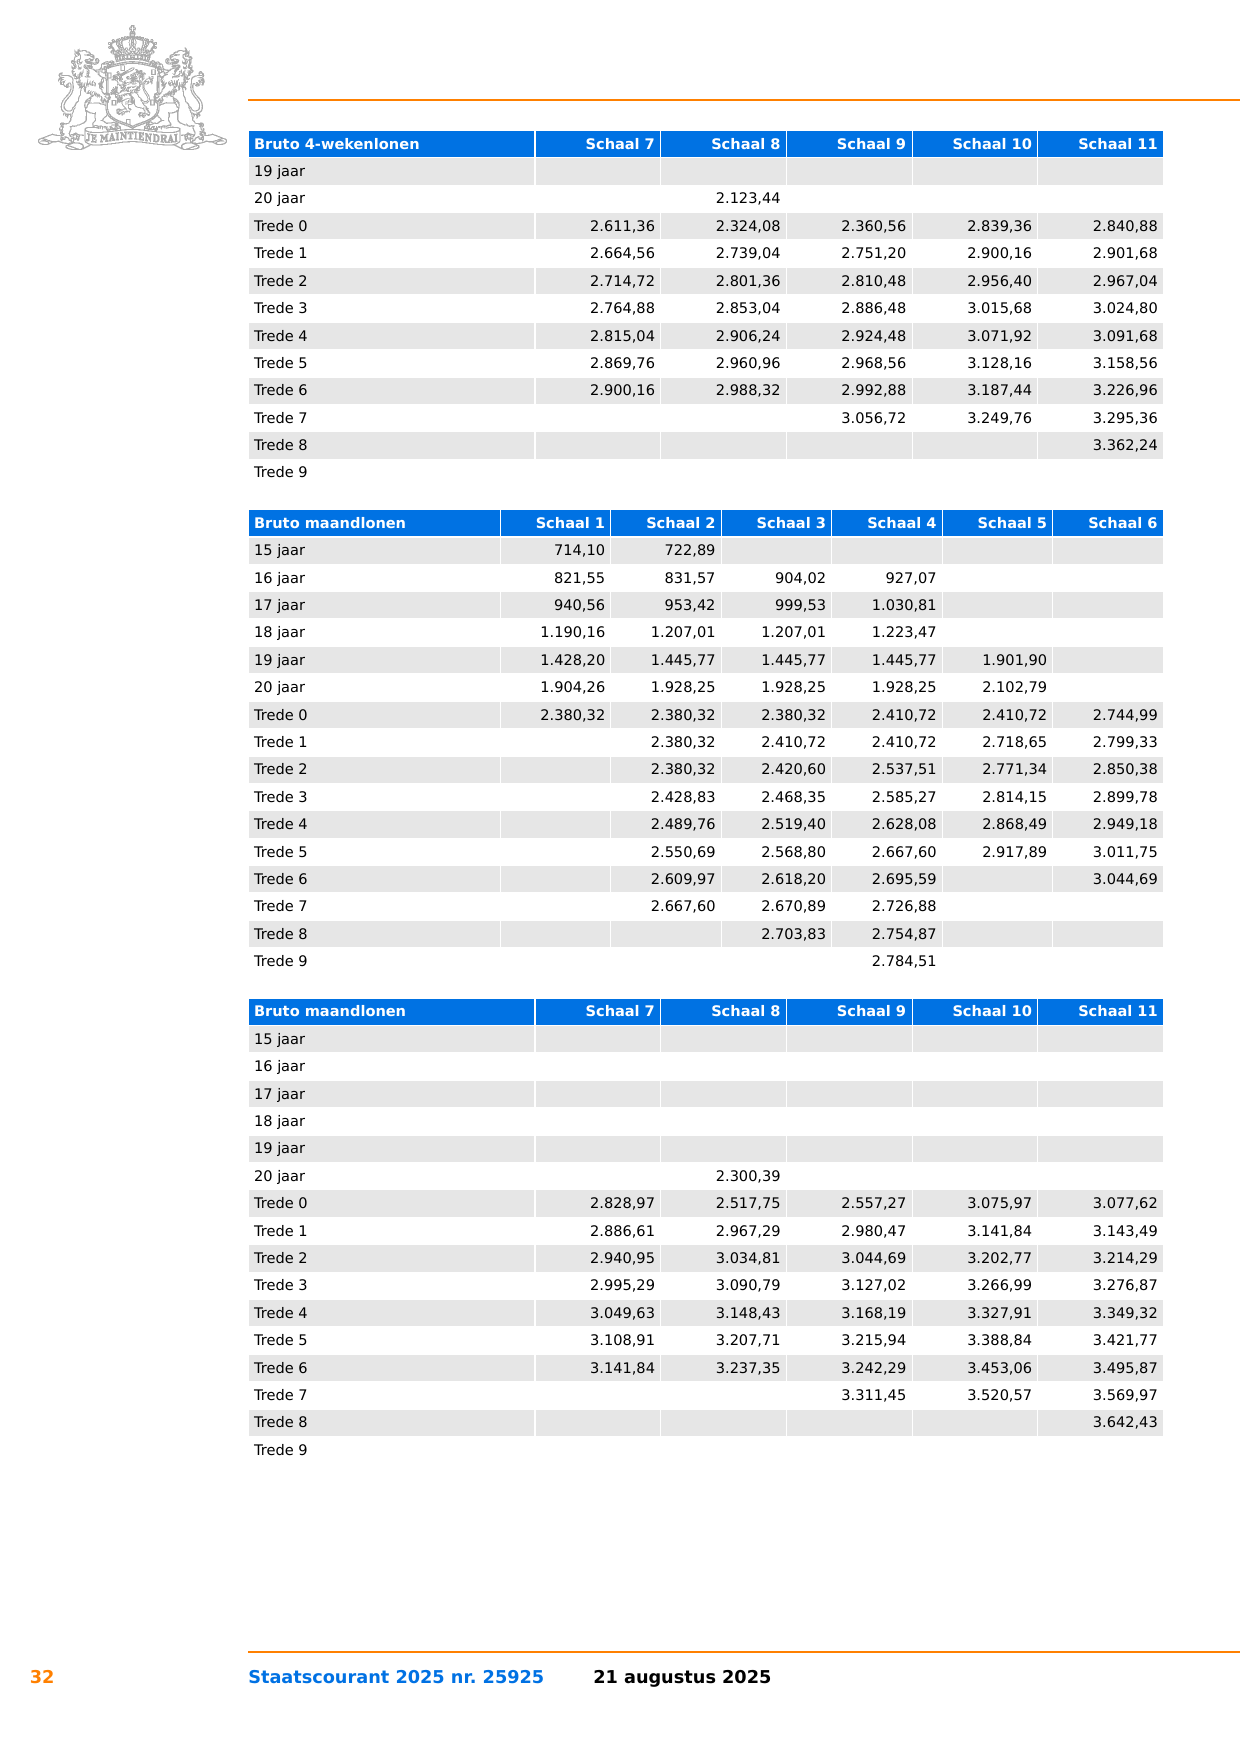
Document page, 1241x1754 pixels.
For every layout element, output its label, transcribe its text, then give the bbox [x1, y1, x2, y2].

table_cell 2.360,56 [787, 213, 912, 239]
table_cell 17 jaar [249, 1081, 534, 1107]
table_cell 2.609,97 [611, 866, 721, 892]
table_cell [536, 1410, 660, 1436]
table_cell [536, 1136, 660, 1162]
table_cell 3.311,45 [787, 1382, 912, 1408]
table_cell [943, 592, 1052, 618]
table_cell 2.751,20 [787, 241, 912, 267]
table_cell 20 jaar [249, 1163, 534, 1189]
table_cell [787, 186, 912, 212]
table_cell [913, 1108, 1037, 1134]
table_cell 3.091,68 [1038, 323, 1163, 349]
table_cell 3.168,19 [787, 1300, 912, 1326]
table_cell Trede 5 [249, 839, 500, 865]
table_cell [913, 1136, 1037, 1162]
table_cell [787, 1108, 912, 1134]
table_cell Trede 0 [249, 1190, 534, 1217]
table_cell 1.223,47 [832, 620, 942, 646]
table_cell [536, 158, 660, 185]
table_cell 3.044,69 [787, 1245, 912, 1272]
table_cell 3.362,24 [1038, 432, 1163, 459]
table_cell 2.468,35 [722, 784, 831, 810]
table_cell 2.940,95 [536, 1245, 660, 1272]
table_cell 3.148,43 [661, 1300, 786, 1326]
table_cell 3.349,32 [1038, 1300, 1163, 1326]
table_cell 1.207,01 [722, 620, 831, 646]
table_cell [1038, 1108, 1163, 1134]
table_cell Trede 6 [249, 866, 500, 892]
table_cell 2.917,89 [943, 839, 1052, 865]
table_cell Trede 5 [249, 350, 534, 376]
table_header Schaal 7 [536, 999, 660, 1025]
table_cell [1038, 1163, 1163, 1189]
table_cell 2.568,80 [722, 839, 831, 865]
table_cell 2.899,78 [1053, 784, 1163, 810]
table_cell 2.739,04 [661, 241, 786, 267]
table_cell 2.300,39 [661, 1163, 786, 1189]
table_cell 3.202,77 [913, 1245, 1037, 1272]
table_cell Trede 9 [249, 1437, 534, 1463]
table_cell 2.754,87 [832, 921, 942, 947]
table_cell [501, 948, 610, 975]
table_cell [1053, 674, 1163, 701]
table_cell [943, 565, 1052, 591]
table_cell 2.695,59 [832, 866, 942, 892]
table_cell [661, 1437, 786, 1463]
table_cell [536, 1163, 660, 1189]
table_cell 2.718,65 [943, 729, 1052, 756]
table_cell 20 jaar [249, 186, 534, 212]
table_cell [943, 921, 1052, 947]
table_cell 714,10 [501, 538, 610, 564]
table_cell 3.141,84 [913, 1218, 1037, 1244]
table_cell [661, 432, 786, 459]
table_cell 2.799,33 [1053, 729, 1163, 756]
table_cell Trede 5 [249, 1328, 534, 1354]
table_cell 1.445,77 [722, 647, 831, 673]
table_cell 2.968,56 [787, 350, 912, 376]
table_cell 3.108,91 [536, 1328, 660, 1354]
table_cell [913, 1163, 1037, 1189]
table_cell Trede 4 [249, 1300, 534, 1326]
table_cell 2.428,83 [611, 784, 721, 810]
table_cell 3.207,71 [661, 1328, 786, 1354]
table_cell Trede 6 [249, 1355, 534, 1381]
table_header Schaal 1 [501, 510, 610, 536]
table_cell [661, 460, 786, 486]
table_cell [661, 1136, 786, 1162]
table_cell 722,89 [611, 538, 721, 564]
table_cell [787, 1437, 912, 1463]
table_cell [1053, 894, 1163, 920]
table_cell 15 jaar [249, 538, 500, 564]
table_cell 3.075,97 [913, 1190, 1037, 1217]
table_cell 3.495,87 [1038, 1355, 1163, 1381]
table_header Bruto maandlonen [249, 999, 534, 1025]
table_cell [536, 1437, 660, 1463]
table_header Schaal 8 [661, 999, 786, 1025]
table_cell 2.764,88 [536, 295, 660, 322]
table_header Schaal 4 [832, 510, 942, 536]
table_cell 3.249,76 [913, 405, 1037, 431]
table_cell Trede 2 [249, 268, 534, 294]
table_cell Trede 1 [249, 241, 534, 267]
table_cell Trede 4 [249, 811, 500, 838]
table_cell 3.295,36 [1038, 405, 1163, 431]
table_cell 16 jaar [249, 565, 500, 591]
table_cell Trede 7 [249, 405, 534, 431]
table_cell 1.445,77 [832, 647, 942, 673]
table_cell 927,07 [832, 565, 942, 591]
table_cell [1053, 620, 1163, 646]
table_cell [913, 186, 1037, 212]
table_cell [1038, 1437, 1163, 1463]
table_cell 2.324,08 [661, 213, 786, 239]
table_cell [1053, 538, 1163, 564]
table_cell 1.928,25 [722, 674, 831, 701]
table_cell 2.380,32 [501, 702, 610, 728]
table_cell 20 jaar [249, 674, 500, 701]
table_cell 19 jaar [249, 1136, 534, 1162]
table_cell [787, 158, 912, 185]
table_header Schaal 10 [913, 131, 1037, 157]
table_cell 2.900,16 [536, 378, 660, 404]
table_cell 3.187,44 [913, 378, 1037, 404]
table_cell [501, 894, 610, 920]
table_cell [536, 405, 660, 431]
table_cell Trede 8 [249, 921, 500, 947]
table_header Schaal 8 [661, 131, 786, 157]
table_cell [943, 894, 1052, 920]
table_cell 1.030,81 [832, 592, 942, 618]
table_cell 3.077,62 [1038, 1190, 1163, 1217]
table_cell [913, 1410, 1037, 1436]
table_cell [501, 839, 610, 865]
table_cell [661, 1108, 786, 1134]
table_cell 15 jaar [249, 1026, 534, 1052]
table_cell 2.557,27 [787, 1190, 912, 1217]
table_cell [787, 1136, 912, 1162]
table_cell 3.569,97 [1038, 1382, 1163, 1408]
table_cell [501, 921, 610, 947]
table_cell [943, 620, 1052, 646]
table_cell [501, 866, 610, 892]
table_header Schaal 3 [722, 510, 831, 536]
table_cell 2.869,76 [536, 350, 660, 376]
table_cell 2.519,40 [722, 811, 831, 838]
table_cell 2.611,36 [536, 213, 660, 239]
table_cell 2.410,72 [832, 729, 942, 756]
table_cell 2.801,36 [661, 268, 786, 294]
table_cell Trede 2 [249, 1245, 534, 1272]
table_cell 1.445,77 [611, 647, 721, 673]
table_cell [661, 1026, 786, 1052]
table_cell Trede 0 [249, 702, 500, 728]
table_cell 3.127,02 [787, 1273, 912, 1299]
table_cell [913, 432, 1037, 459]
table_cell 2.924,48 [787, 323, 912, 349]
table_cell 2.886,48 [787, 295, 912, 322]
table_cell 2.703,83 [722, 921, 831, 947]
table_cell Trede 6 [249, 378, 534, 404]
table_cell 3.237,35 [661, 1355, 786, 1381]
table_cell [1038, 158, 1163, 185]
table_cell 3.214,29 [1038, 1245, 1163, 1272]
table_cell 19 jaar [249, 647, 500, 673]
table_cell [661, 1081, 786, 1107]
table_cell [501, 729, 610, 756]
table_cell [536, 1108, 660, 1134]
table_cell [787, 432, 912, 459]
table_cell 3.143,49 [1038, 1218, 1163, 1244]
table_cell 3.327,91 [913, 1300, 1037, 1326]
table_cell 2.380,32 [611, 702, 721, 728]
table_cell [1053, 565, 1163, 591]
table_cell 2.992,88 [787, 378, 912, 404]
table_header Bruto maandlonen [249, 510, 500, 536]
table_cell 2.956,40 [913, 268, 1037, 294]
table_cell 17 jaar [249, 592, 500, 618]
table_cell [501, 811, 610, 838]
table_cell [1053, 948, 1163, 975]
table_cell 2.810,48 [787, 268, 912, 294]
table_cell [661, 1410, 786, 1436]
table_cell 2.550,69 [611, 839, 721, 865]
table_cell [1038, 460, 1163, 486]
table_cell [722, 948, 831, 975]
table_cell 2.410,72 [722, 729, 831, 756]
table_cell [787, 1081, 912, 1107]
table_cell 3.276,87 [1038, 1273, 1163, 1299]
table_cell 1.190,16 [501, 620, 610, 646]
table_cell [913, 1081, 1037, 1107]
table_cell 2.815,04 [536, 323, 660, 349]
table_cell [536, 1026, 660, 1052]
table_cell [536, 1382, 660, 1408]
table_header Schaal 6 [1053, 510, 1163, 536]
table_cell 2.102,79 [943, 674, 1052, 701]
table_header Bruto 4-wekenlonen [249, 131, 534, 157]
table_cell 2.517,75 [661, 1190, 786, 1217]
table_cell 1.428,20 [501, 647, 610, 673]
table_cell [832, 538, 942, 564]
table_cell [661, 158, 786, 185]
table_cell 953,42 [611, 592, 721, 618]
table_cell 2.967,29 [661, 1218, 786, 1244]
table_cell 3.215,94 [787, 1328, 912, 1354]
table_header Schaal 11 [1038, 131, 1163, 157]
table_cell [943, 866, 1052, 892]
table_cell Trede 0 [249, 213, 534, 239]
table_cell 3.015,68 [913, 295, 1037, 322]
table_cell 2.853,04 [661, 295, 786, 322]
table_cell [536, 186, 660, 212]
table_cell 2.410,72 [832, 702, 942, 728]
table_cell [943, 538, 1052, 564]
table_cell 3.049,63 [536, 1300, 660, 1326]
table_cell 1.928,25 [611, 674, 721, 701]
table_cell Trede 4 [249, 323, 534, 349]
table_cell [611, 921, 721, 947]
table_cell 2.489,76 [611, 811, 721, 838]
table_cell 3.141,84 [536, 1355, 660, 1381]
table_cell 1.207,01 [611, 620, 721, 646]
table_cell 2.380,32 [722, 702, 831, 728]
table_cell [501, 757, 610, 783]
table_cell 2.901,68 [1038, 241, 1163, 267]
picture [38, 25, 227, 150]
table_cell [1053, 647, 1163, 673]
table_cell 3.090,79 [661, 1273, 786, 1299]
table_header Schaal 10 [913, 999, 1037, 1025]
table_cell 3.520,57 [913, 1382, 1037, 1408]
table_cell Trede 8 [249, 1410, 534, 1436]
table_cell [1038, 186, 1163, 212]
table_cell 3.011,75 [1053, 839, 1163, 865]
table_cell 2.988,32 [661, 378, 786, 404]
table_cell 821,55 [501, 565, 610, 591]
table_cell [1053, 592, 1163, 618]
table_cell Trede 7 [249, 1382, 534, 1408]
table_cell [787, 460, 912, 486]
table_cell Trede 1 [249, 729, 500, 756]
table_cell 2.840,88 [1038, 213, 1163, 239]
table_cell Trede 9 [249, 460, 534, 486]
table_header Schaal 2 [611, 510, 721, 536]
table_cell [661, 1382, 786, 1408]
table_cell 2.628,08 [832, 811, 942, 838]
table_cell 3.242,29 [787, 1355, 912, 1381]
table_cell [501, 784, 610, 810]
table_cell 3.024,80 [1038, 295, 1163, 322]
table_cell [536, 432, 660, 459]
table_cell 2.906,24 [661, 323, 786, 349]
table_cell 2.900,16 [913, 241, 1037, 267]
table_cell 18 jaar [249, 620, 500, 646]
table_cell [913, 1026, 1037, 1052]
table_cell [536, 1054, 660, 1080]
table_cell 2.960,96 [661, 350, 786, 376]
table_cell Trede 2 [249, 757, 500, 783]
table_cell 3.266,99 [913, 1273, 1037, 1299]
table_cell [787, 1410, 912, 1436]
table_cell 1.904,26 [501, 674, 610, 701]
table_cell 940,56 [501, 592, 610, 618]
table_cell 3.128,16 [913, 350, 1037, 376]
table_header Schaal 9 [787, 131, 912, 157]
table_cell 2.410,72 [943, 702, 1052, 728]
table_cell 2.744,99 [1053, 702, 1163, 728]
table_cell [913, 1054, 1037, 1080]
table_cell 1.901,90 [943, 647, 1052, 673]
table_cell [787, 1163, 912, 1189]
table_cell 2.380,32 [611, 757, 721, 783]
table_cell [661, 1054, 786, 1080]
table_cell [787, 1054, 912, 1080]
table_cell [1038, 1136, 1163, 1162]
table_cell [611, 948, 721, 975]
table_cell Trede 7 [249, 894, 500, 920]
table_cell 3.421,77 [1038, 1328, 1163, 1354]
table_cell 18 jaar [249, 1108, 534, 1134]
table_cell [536, 1081, 660, 1107]
table_cell [661, 405, 786, 431]
table_cell [913, 460, 1037, 486]
table_cell Trede 1 [249, 1218, 534, 1244]
table_cell 3.071,92 [913, 323, 1037, 349]
table_cell 3.388,84 [913, 1328, 1037, 1354]
table_cell Trede 3 [249, 784, 500, 810]
table_cell 3.044,69 [1053, 866, 1163, 892]
table_cell 2.850,38 [1053, 757, 1163, 783]
table_cell Trede 3 [249, 1273, 534, 1299]
table_cell 2.784,51 [832, 948, 942, 975]
table_cell 2.537,51 [832, 757, 942, 783]
table_cell 3.642,43 [1038, 1410, 1163, 1436]
table_cell 3.056,72 [787, 405, 912, 431]
table_cell 2.868,49 [943, 811, 1052, 838]
table_cell [722, 538, 831, 564]
table_cell 3.158,56 [1038, 350, 1163, 376]
table_cell 2.980,47 [787, 1218, 912, 1244]
table_cell [1038, 1026, 1163, 1052]
table_cell 2.771,34 [943, 757, 1052, 783]
table_cell 2.670,89 [722, 894, 831, 920]
table_cell [913, 1437, 1037, 1463]
table_cell 2.380,32 [611, 729, 721, 756]
table_cell 2.618,20 [722, 866, 831, 892]
table_cell 999,53 [722, 592, 831, 618]
table_cell Trede 9 [249, 948, 500, 975]
table_cell 2.585,27 [832, 784, 942, 810]
table_cell 2.886,61 [536, 1218, 660, 1244]
table_cell 2.667,60 [832, 839, 942, 865]
table_cell 2.995,29 [536, 1273, 660, 1299]
table_header Schaal 5 [943, 510, 1052, 536]
table_cell 2.420,60 [722, 757, 831, 783]
table_cell 904,02 [722, 565, 831, 591]
table_cell [943, 948, 1052, 975]
table_cell [536, 460, 660, 486]
table_cell 19 jaar [249, 158, 534, 185]
table_cell 2.967,04 [1038, 268, 1163, 294]
table_cell 2.814,15 [943, 784, 1052, 810]
table_header Schaal 9 [787, 999, 912, 1025]
table_header Schaal 11 [1038, 999, 1163, 1025]
table_cell 2.714,72 [536, 268, 660, 294]
table_cell Trede 3 [249, 295, 534, 322]
table_cell [913, 158, 1037, 185]
table_cell 2.828,97 [536, 1190, 660, 1217]
table_header Schaal 7 [536, 131, 660, 157]
table_cell [1053, 921, 1163, 947]
table_cell 2.726,88 [832, 894, 942, 920]
table_cell 16 jaar [249, 1054, 534, 1080]
table_cell 3.453,06 [913, 1355, 1037, 1381]
table_cell 831,57 [611, 565, 721, 591]
table_cell 3.034,81 [661, 1245, 786, 1272]
table_cell 3.226,96 [1038, 378, 1163, 404]
table_cell 2.667,60 [611, 894, 721, 920]
table_cell 2.664,56 [536, 241, 660, 267]
table_cell 2.123,44 [661, 186, 786, 212]
table_cell [1038, 1081, 1163, 1107]
table_cell 1.928,25 [832, 674, 942, 701]
table_cell Trede 8 [249, 432, 534, 459]
table_cell 2.949,18 [1053, 811, 1163, 838]
table_cell 2.839,36 [913, 213, 1037, 239]
table_cell [1038, 1054, 1163, 1080]
table_cell [787, 1026, 912, 1052]
